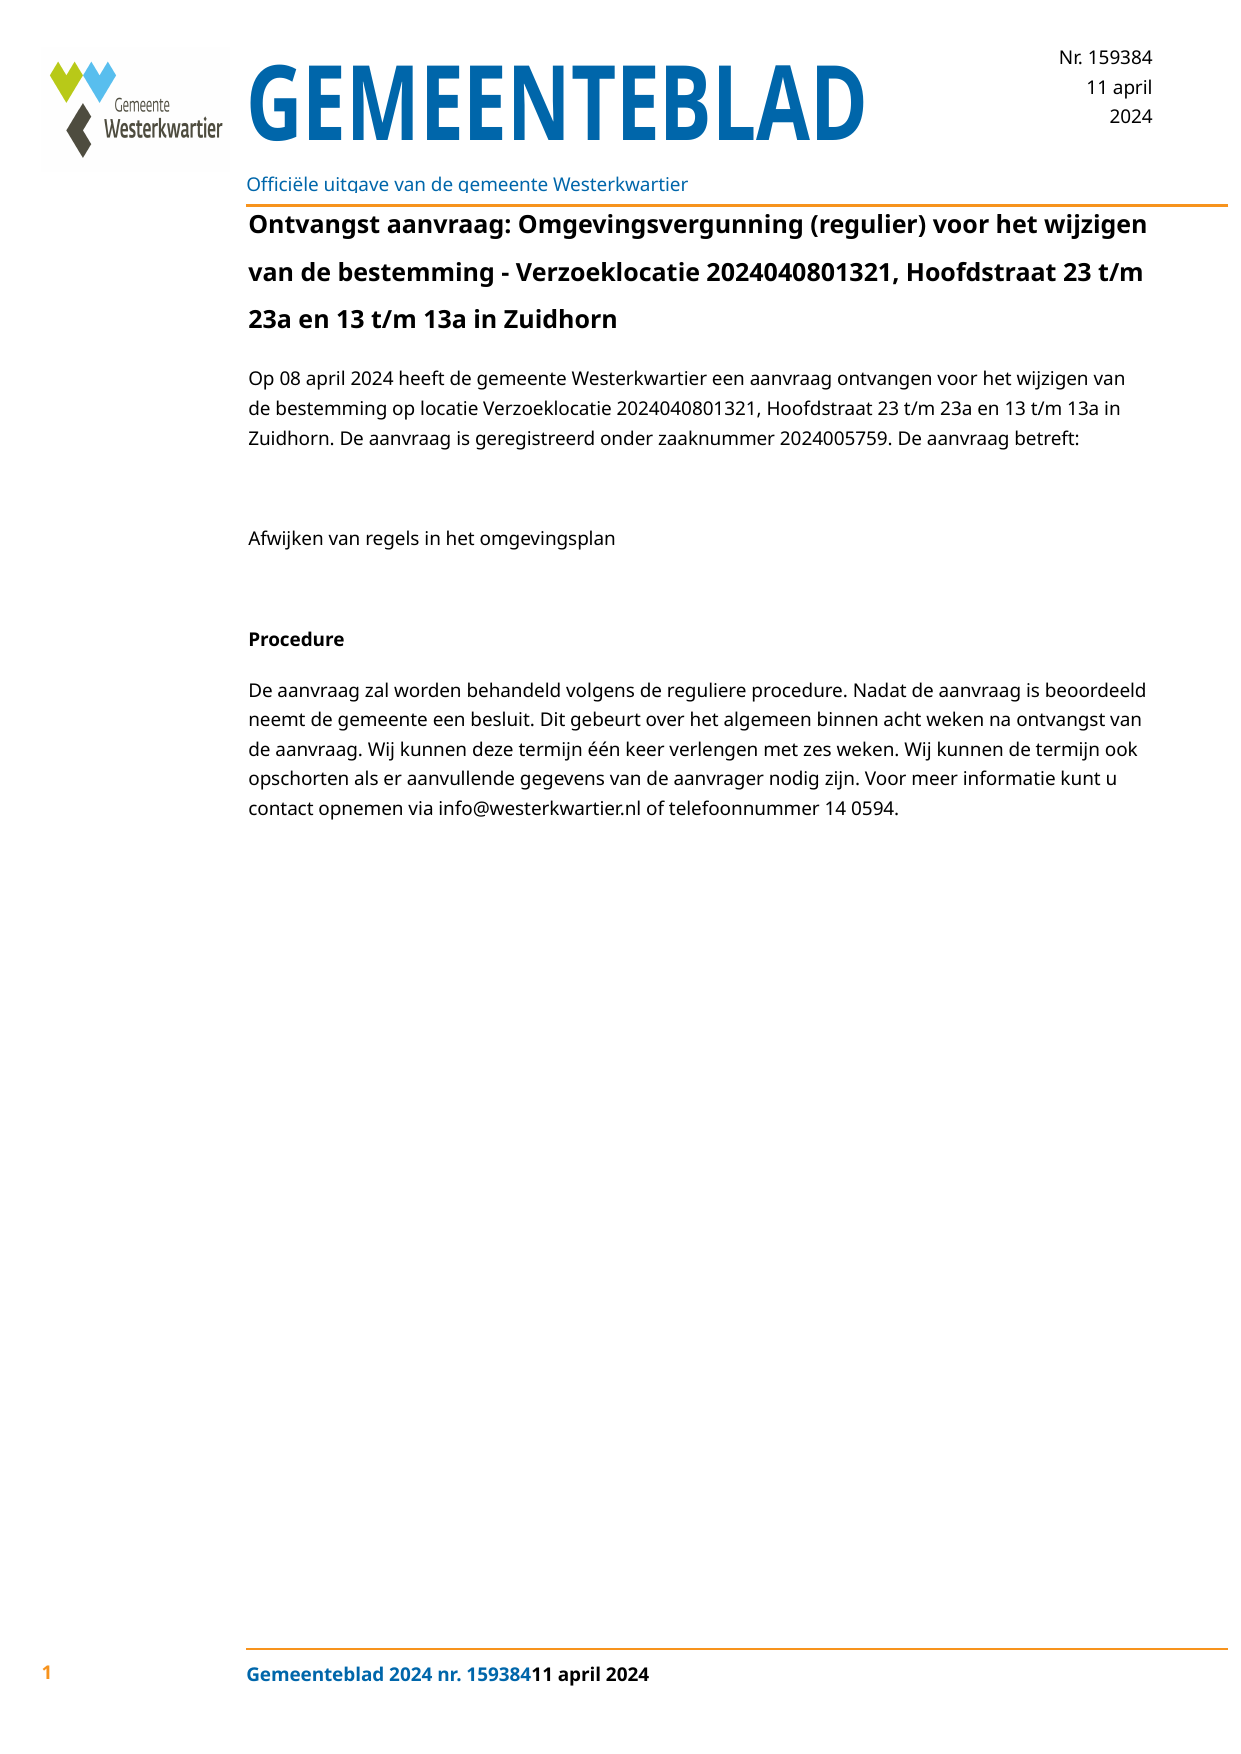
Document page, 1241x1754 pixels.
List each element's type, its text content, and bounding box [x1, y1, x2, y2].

text Procedure [248, 626, 1152, 652]
text De aanvraag zal worden behandeld volgens de reguliere procedure. Nadat de aanvraag is beoordeeld neemt de gemeente een besluit. Dit gebeurt over het algemeen binnen acht weken na ontvangst van de aanvraag. Wij kunnen deze termijn één keer verlengen met zes weken. Wij kunnen de termijn ook opschorten als er aanvullende gegevens van de aanvrager nodig zijn. Voor meer informatie kunt u contact opnemen via info@westerkwartier.nl of telefoonnummer 14 0594. [248, 677, 1152, 821]
text Op 08 april 2024 heeft de gemeente Westerkwartier een aanvraag ontvangen voor het wijzigen van de bestemming op locatie Verzoeklocatie 2024040801321, Hoofdstraat 23 t/m 23a en 13 t/m 13a in Zuidhorn. De aanvraag is geregistreerd onder zaaknummer 2024005759. De aanvraag betreft: [248, 366, 1152, 450]
text Ontvangst aanvraag: Omgevingsvergunning (regulier) voor het wijzigen van de bestemming - Verzoeklocatie 2024040801321, Hoofdstraat 23 t/m 23a en 13 t/m 13a in Zuidhorn [248, 207, 1152, 336]
picture [41, 47, 231, 172]
text Afwijken van regels in het omgevingsplan [248, 526, 1152, 551]
